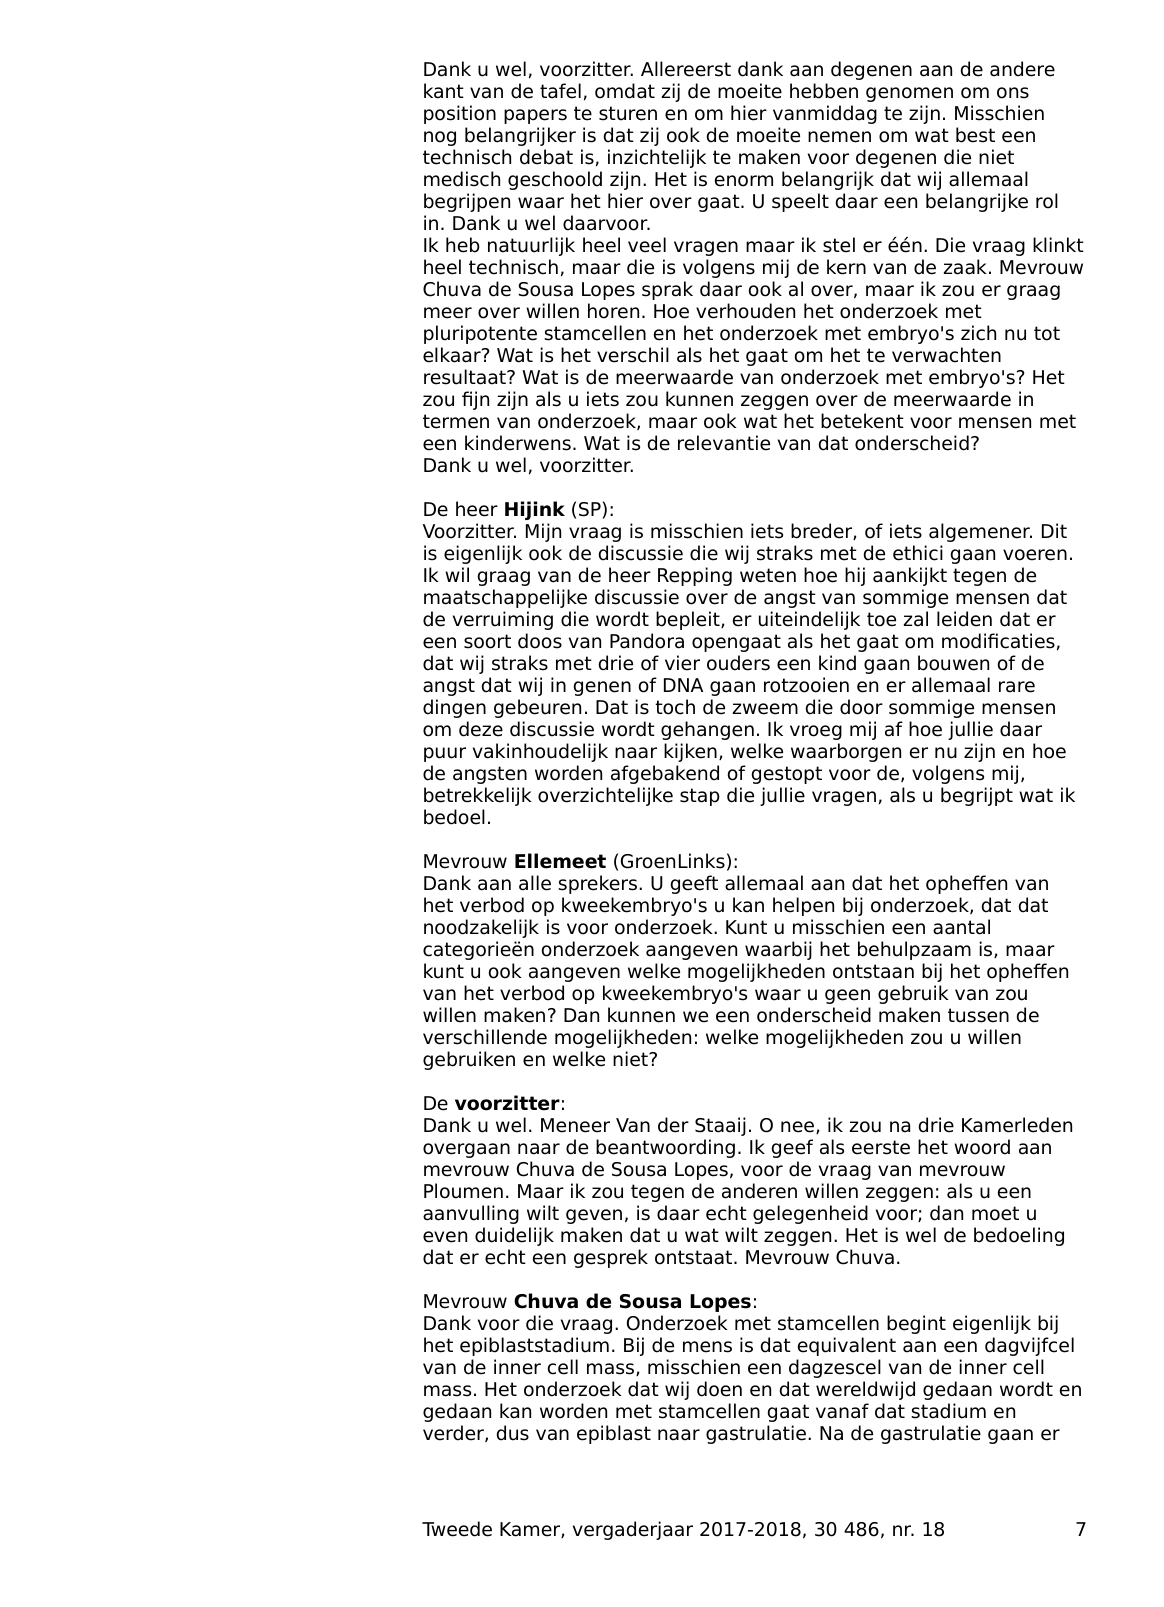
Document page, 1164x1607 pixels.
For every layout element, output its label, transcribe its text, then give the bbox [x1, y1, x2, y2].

text Mevrouw Chuva de Sousa Lopes: [422, 1291, 1087, 1313]
text Dank aan alle sprekers. U geeft allemaal aan dat het opheffen van het verbod op kweekembryo's u kan helpen bij onderzoek, dat dat noodzakelijk is voor onderzoek. Kunt u misschien een aantal categorieën onderzoek aangeven waarbij het behulpzaam is, maar kunt u ook aangeven welke mogelijkheden ontstaan bij het opheffen van het verbod op kweekembryo's waar u geen gebruik van zou willen maken? Dan kunnen we een onderscheid maken tussen de verschillende mogelijkheden: welke mogelijkheden zou u willen gebruiken en welke niet? [422, 873, 1087, 1071]
text Dank u wel. Meneer Van der Staaij. O nee, ik zou na drie Kamerleden overgaan naar de beantwoording. Ik geef als eerste het woord aan mevrouw Chuva de Sousa Lopes, voor de vraag van mevrouw Ploumen. Maar ik zou tegen de anderen willen zeggen: als u een aanvulling wilt geven, is daar echt gelegenheid voor; dan moet u even duidelijk maken dat u wat wilt zeggen. Het is wel de bedoeling dat er echt een gesprek ontstaat. Mevrouw Chuva. [422, 1115, 1087, 1268]
text De voorzitter: [422, 1093, 1087, 1115]
text Voorzitter. Mijn vraag is misschien iets breder, of iets algemener. Dit is eigenlijk ook de discussie die wij straks met de ethici gaan voeren. Ik wil graag van de heer Repping weten hoe hij aankijkt tegen de maatschappelijke discussie over de angst van sommige mensen dat de verruiming die wordt bepleit, er uiteindelijk toe zal leiden dat er een soort doos van Pandora opengaat als het gaat om modificaties, dat wij straks met drie of vier ouders een kind gaan bouwen of de angst dat wij in genen of DNA gaan rotzooien en er allemaal rare dingen gebeuren. Dat is toch de zweem die door sommige mensen om deze discussie wordt gehangen. Ik vroeg mij af hoe jullie daar puur vakinhoudelijk naar kijken, welke waarborgen er nu zijn en hoe de angsten worden afgebakend of gestopt voor de, volgens mij, betrekkelijk overzichtelijke stap die jullie vragen, als u begrijpt wat ik bedoel. [422, 521, 1087, 828]
text Ik heb natuurlijk heel veel vragen maar ik stel er één. Die vraag klinkt heel technisch, maar die is volgens mij de kern van de zaak. Mevrouw Chuva de Sousa Lopes sprak daar ook al over, maar ik zou er graag meer over willen horen. Hoe verhouden het onderzoek met pluripotente stamcellen en het onderzoek met embryo's zich nu tot elkaar? Wat is het verschil als het gaat om het te verwachten resultaat? Wat is de meerwaarde van onderzoek met embryo's? Het zou fijn zijn als u iets zou kunnen zeggen over de meerwaarde in termen van onderzoek, maar ook wat het betekent voor mensen met een kinderwens. Wat is de relevantie van dat onderscheid? [422, 235, 1087, 455]
text Mevrouw Ellemeet (GroenLinks): [422, 851, 1087, 873]
text De heer Hijink (SP): [422, 499, 1087, 521]
text Dank voor die vraag. Onderzoek met stamcellen begint eigenlijk bij het epiblaststadium. Bij de mens is dat equivalent aan een dagvijfcel van de inner cell mass, misschien een dagzescel van de inner cell mass. Het onderzoek dat wij doen en dat wereldwijd gedaan wordt en gedaan kan worden met stamcellen gaat vanaf dat stadium en verder, dus van epiblast naar gastrulatie. Na de gastrulatie gaan er [422, 1313, 1087, 1444]
text Dank u wel, voorzitter. [422, 455, 1087, 477]
text Dank u wel, voorzitter. Allereerst dank aan degenen aan de andere kant van de tafel, omdat zij de moeite hebben genomen om ons position papers te sturen en om hier vanmiddag te zijn. Misschien nog belangrijker is dat zij ook de moeite nemen om wat best een technisch debat is, inzichtelijk te maken voor degenen die niet medisch geschoold zijn. Het is enorm belangrijk dat wij allemaal begrijpen waar het hier over gaat. U speelt daar een belangrijke rol in. Dank u wel daarvoor. [422, 59, 1087, 235]
